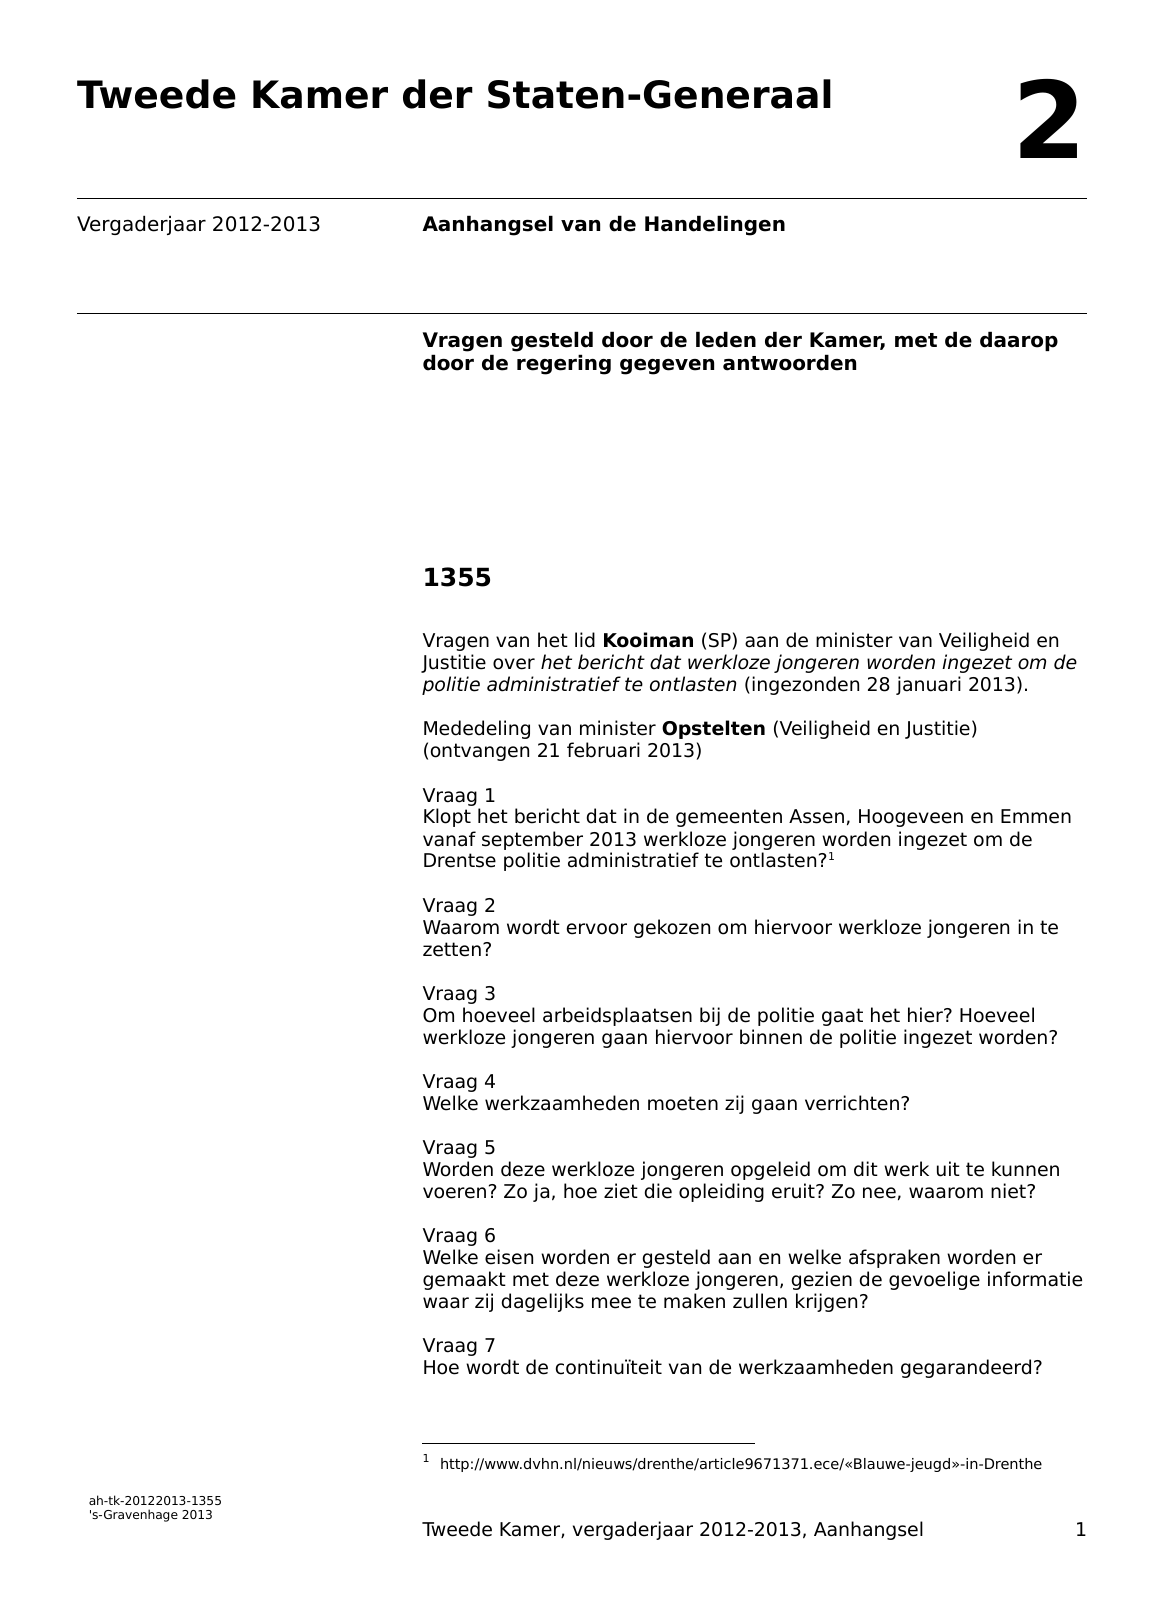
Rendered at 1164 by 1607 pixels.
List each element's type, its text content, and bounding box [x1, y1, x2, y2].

text Welke werkzaamheden moeten zij gaan verrichten? [422, 1093, 1087, 1115]
text Vraag 6 [422, 1225, 1087, 1247]
text Vraag 7 [422, 1335, 1087, 1357]
table_header 2 [886, 59, 1087, 198]
text Welke eisen worden er gesteld aan en welke afspraken worden er gemaakt met deze werkloze jongeren, gezien de gevoelige informatie waar zij dagelijks mee te maken zullen krijgen? [422, 1247, 1087, 1313]
text Vraag 4 [422, 1071, 1087, 1093]
table_cell [77, 314, 422, 375]
table_cell Vragen gesteld door de leden der Kamer, met de daarop door de regering gegeven antwoorden [422, 314, 1087, 375]
text 1355 [422, 563, 1087, 592]
text Worden deze werkloze jongeren opgeleid om dit werk uit te kunnen voeren? Zo ja, hoe ziet die opleiding eruit? Zo nee, waarom niet? [422, 1159, 1087, 1203]
text Mededeling van minister Opstelten (Veiligheid en Justitie) (ontvangen 21 februari 2013) [422, 718, 1087, 762]
text Om hoeveel arbeidsplaatsen bij de politie gaat het hier? Hoeveel werkloze jongeren gaan hiervoor binnen de politie ingezet worden? [422, 1005, 1087, 1049]
table_cell Vergaderjaar 2012-2013 [77, 199, 422, 313]
text Hoe wordt de continuïteit van de werkzaamheden gegarandeerd? [422, 1357, 1087, 1379]
text Vraag 2 [422, 894, 1087, 917]
text 's-Gravenhage 2013 [88, 1508, 323, 1522]
text ah-tk-20122013-1355 [88, 1494, 323, 1508]
text Waarom wordt ervoor gekozen om hiervoor werkloze jongeren in te zetten? [422, 917, 1087, 961]
table_header Tweede Kamer der Staten-Generaal [77, 59, 886, 198]
text Vragen van het lid Kooiman (SP) aan de minister van Veiligheid en Justitie over het bericht dat werkloze jongeren worden ingezet om de politie administratief te ontlasten (ingezonden 28 januari 2013). [422, 630, 1087, 696]
text Vraag 3 [422, 983, 1087, 1005]
text Vraag 5 [422, 1137, 1087, 1159]
text Vraag 1 [422, 784, 1087, 806]
text http://www.dvhn.nl/nieuws/drenthe/article9671371.ece/«Blauwe-jeugd»-in-Drenthe [422, 1452, 1087, 1474]
text Klopt het bericht dat in de gemeenten Assen, Hoogeveen en Emmen vanaf september 2013 werkloze jongeren worden ingezet om de Drentse politie administratief te ontlasten? [422, 806, 1087, 872]
table_cell Aanhangsel van de Handelingen [422, 199, 1087, 313]
